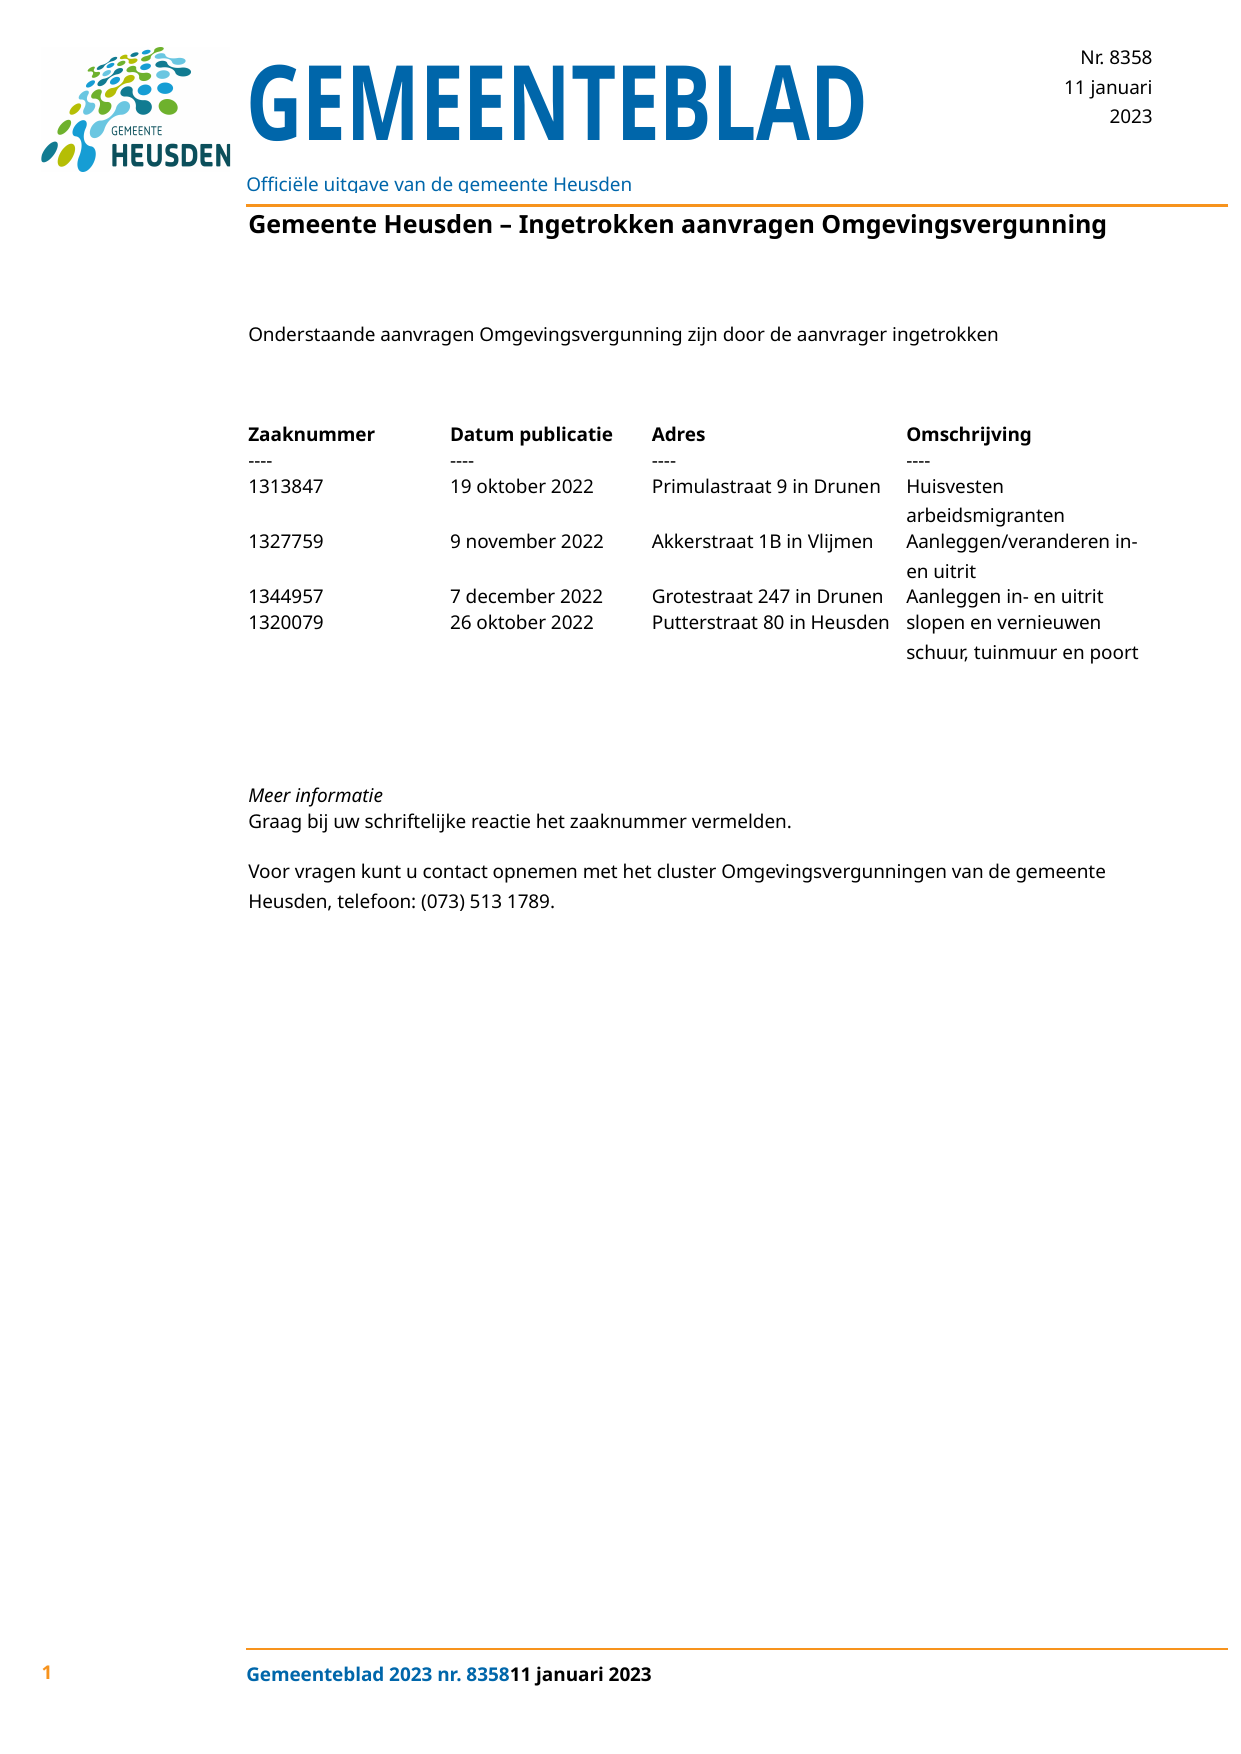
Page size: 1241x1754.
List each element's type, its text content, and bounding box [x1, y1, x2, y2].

text Gemeente Heusden – Ingetrokken aanvragen Omgevingsvergunning [248, 207, 1152, 241]
table_cell 1320079 [248, 610, 450, 665]
table_cell Aanleggen/veranderen in- en uitrit [906, 529, 1152, 584]
table_cell Huisvesten arbeidsmigranten [906, 473, 1152, 528]
table_header Omschrijving [906, 422, 1152, 447]
table_header Datum publicatie [450, 422, 652, 447]
table_cell ---- [652, 448, 906, 473]
table_cell Primulastraat 9 in Drunen [652, 473, 906, 528]
table_cell Aanleggen in- en uitrit [906, 584, 1152, 609]
table_cell slopen en vernieuwen schuur, tuinmuur en poort [906, 610, 1152, 665]
table_cell ---- [248, 448, 450, 473]
table_cell Putterstraat 80 in Heusden [652, 610, 906, 665]
table_cell ---- [906, 448, 1152, 473]
table_cell Grotestraat 247 in Drunen [652, 584, 906, 609]
text Onderstaande aanvragen Omgevingsvergunning zijn door de aanvrager ingetrokken [248, 321, 1152, 346]
text Voor vragen kunt u contact opnemen met het cluster Omgevingsvergunningen van de gemeente Heusden, telefoon: (073) 513 1789. [248, 858, 1152, 914]
table_cell 9 november 2022 [450, 529, 652, 584]
table_cell ---- [450, 448, 652, 473]
table_cell 26 oktober 2022 [450, 610, 652, 665]
table_cell 7 december 2022 [450, 584, 652, 609]
table_cell Akkerstraat 1B in Vlijmen [652, 529, 906, 584]
table_cell 1327759 [248, 529, 450, 584]
table_cell 1313847 [248, 473, 450, 528]
text Meer informatie [248, 782, 1152, 808]
table_header Zaaknummer [248, 422, 450, 447]
table_cell 19 oktober 2022 [450, 473, 652, 528]
picture [41, 47, 231, 172]
table_header Adres [652, 422, 906, 447]
text Graag bij uw schriftelijke reactie het zaaknummer vermelden. [248, 808, 1152, 834]
table_cell 1344957 [248, 584, 450, 609]
